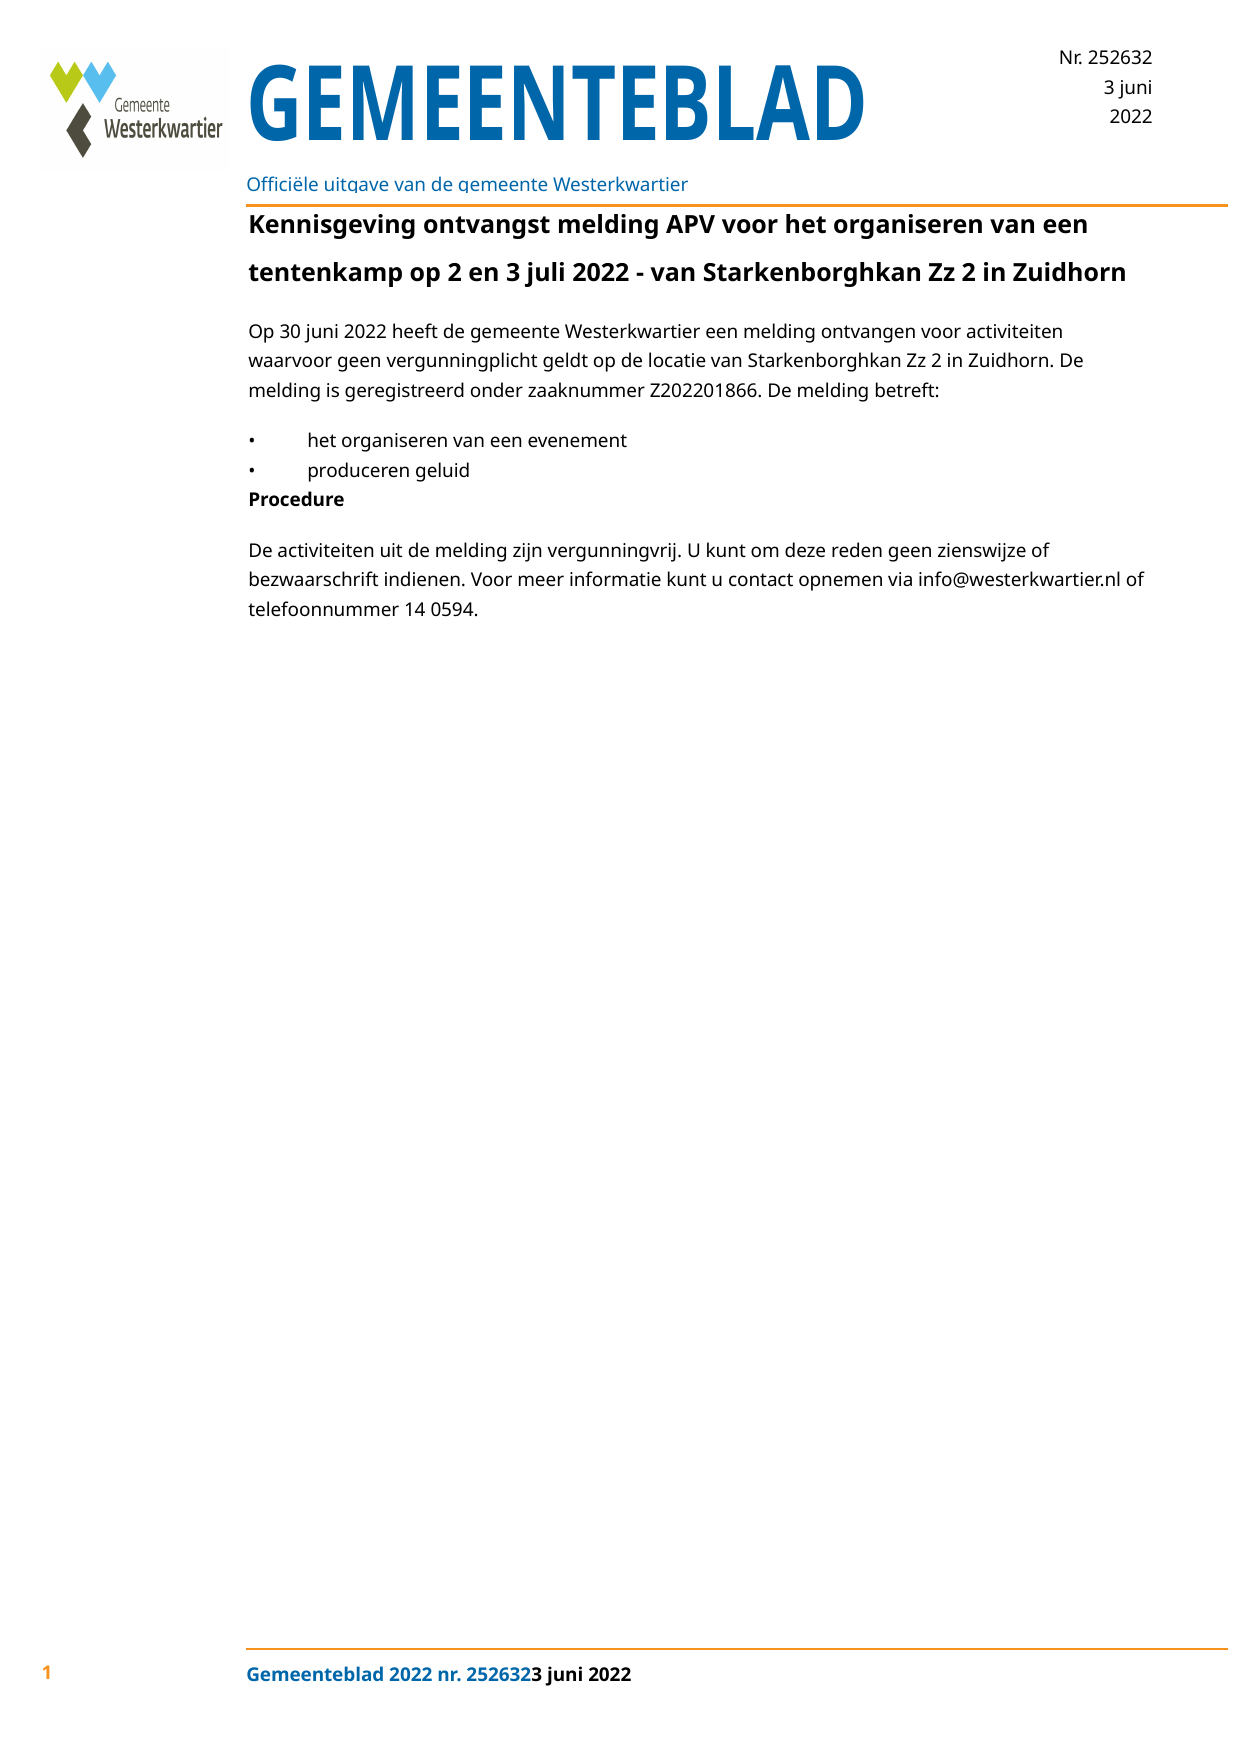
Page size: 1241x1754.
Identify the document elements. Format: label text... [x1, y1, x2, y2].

list produceren geluid [248, 457, 1152, 483]
text Kennisgeving ontvangst melding APV voor het organiseren van een tentenkamp op 2 en 3 juli 2022 - van Starkenborghkan Zz 2 in Zuidhorn [248, 207, 1152, 288]
picture [41, 47, 231, 172]
text Procedure [248, 487, 1152, 512]
list het organiseren van een evenement [248, 427, 1152, 453]
text De activiteiten uit de melding zijn vergunningvrij. U kunt om deze reden geen zienswijze of bezwaarschrift indienen. Voor meer informatie kunt u contact opnemen via info@westerkwartier.nl of telefoonnummer 14 0594. [248, 537, 1152, 622]
text Op 30 juni 2022 heeft de gemeente Westerkwartier een melding ontvangen voor activiteiten waarvoor geen vergunningplicht geldt op de locatie van Starkenborghkan Zz 2 in Zuidhorn. De melding is geregistreerd onder zaaknummer Z202201866. De melding betreft: [248, 318, 1152, 403]
